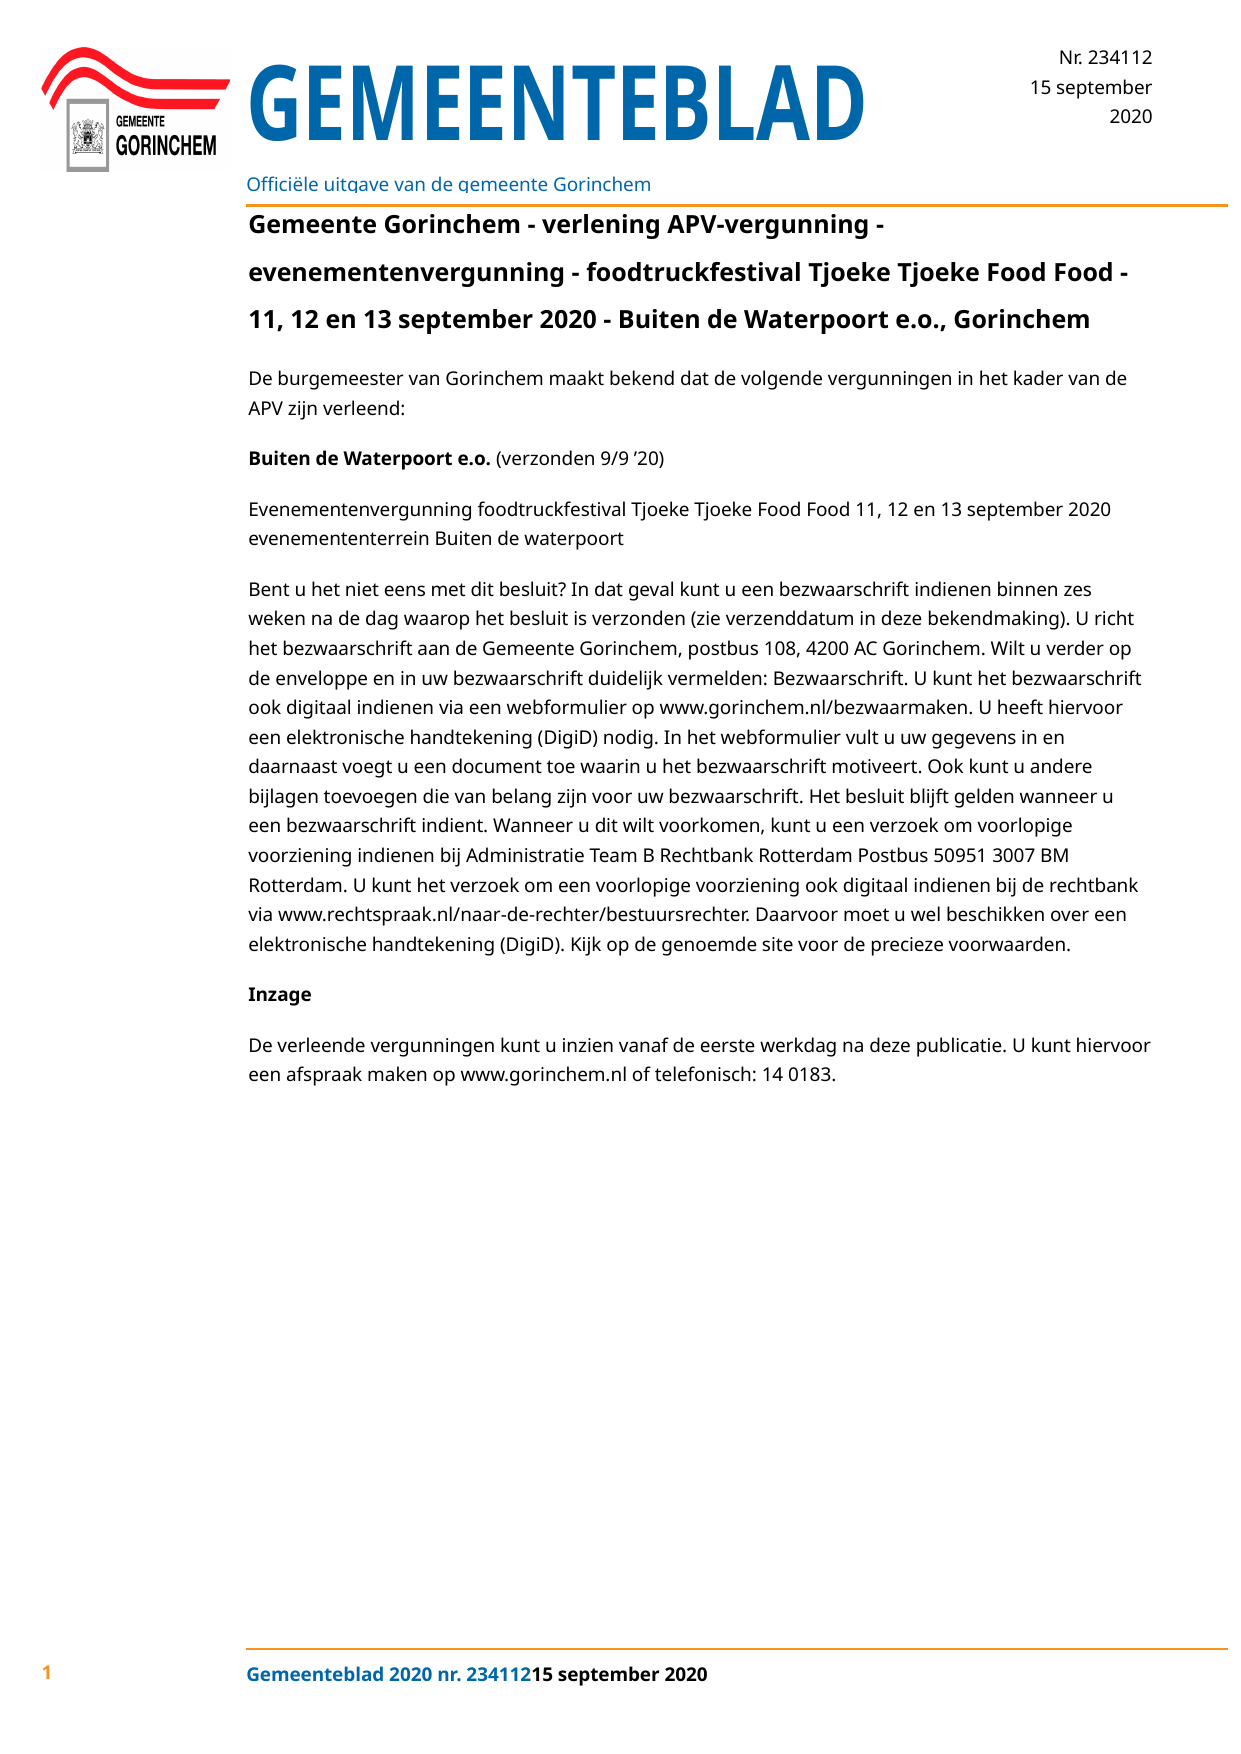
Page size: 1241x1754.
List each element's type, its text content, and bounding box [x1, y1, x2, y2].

text De verleende vergunningen kunt u inzien vanaf de eerste werkdag na deze publicatie. U kunt hiervoor een afspraak maken op www.gorinchem.nl of telefonisch: 14 0183. [248, 1032, 1152, 1087]
text Buiten de Waterpoort e.o. (verzonden 9/9 ’20) [248, 446, 1152, 471]
text Evenementenvergunning foodtruckfestival Tjoeke Tjoeke Food Food 11, 12 en 13 september 2020 evenemententerrein Buiten de waterpoort [248, 496, 1152, 551]
picture [41, 47, 231, 172]
text Bent u het niet eens met dit besluit? In dat geval kunt u een bezwaarschrift indienen binnen zes weken na de dag waarop het besluit is verzonden (zie verzenddatum in deze bekendmaking). U richt het bezwaarschrift aan de Gemeente Gorinchem, postbus 108, 4200 AC Gorinchem. Wilt u verder op de enveloppe en in uw bezwaarschrift duidelijk vermelden: Bezwaarschrift. U kunt het bezwaarschrift ook digitaal indienen via een webformulier op www.gorinchem.nl/bezwaarmaken. U heeft hiervoor een elektronische handtekening (DigiD) nodig. In het webformulier vult u uw gegevens in en daarnaast voegt u een document toe waarin u het bezwaarschrift motiveert. Ook kunt u andere bijlagen toevoegen die van belang zijn voor uw bezwaarschrift. Het besluit blijft gelden wanneer u een bezwaarschrift indient. Wanneer u dit wilt voorkomen, kunt u een verzoek om voorlopige voorziening indienen bij Administratie Team B Rechtbank Rotterdam Postbus 50951 3007 BM Rotterdam. U kunt het verzoek om een voorlopige voorziening ook digitaal indienen bij de rechtbank via www.rechtspraak.nl/naar-de-rechter/bestuursrechter. Daarvoor moet u wel beschikken over een elektronische handtekening (DigiD). Kijk op de genoemde site voor de precieze voorwaarden. [248, 576, 1152, 957]
text De burgemeester van Gorinchem maakt bekend dat de volgende vergunningen in het kader van de APV zijn verleend: [248, 366, 1152, 421]
text Inzage [248, 981, 1152, 1007]
text Gemeente Gorinchem - verlening APV-vergunning - evenementenvergunning - foodtruckfestival Tjoeke Tjoeke Food Food - 11, 12 en 13 september 2020 - Buiten de Waterpoort e.o., Gorinchem [248, 207, 1152, 336]
